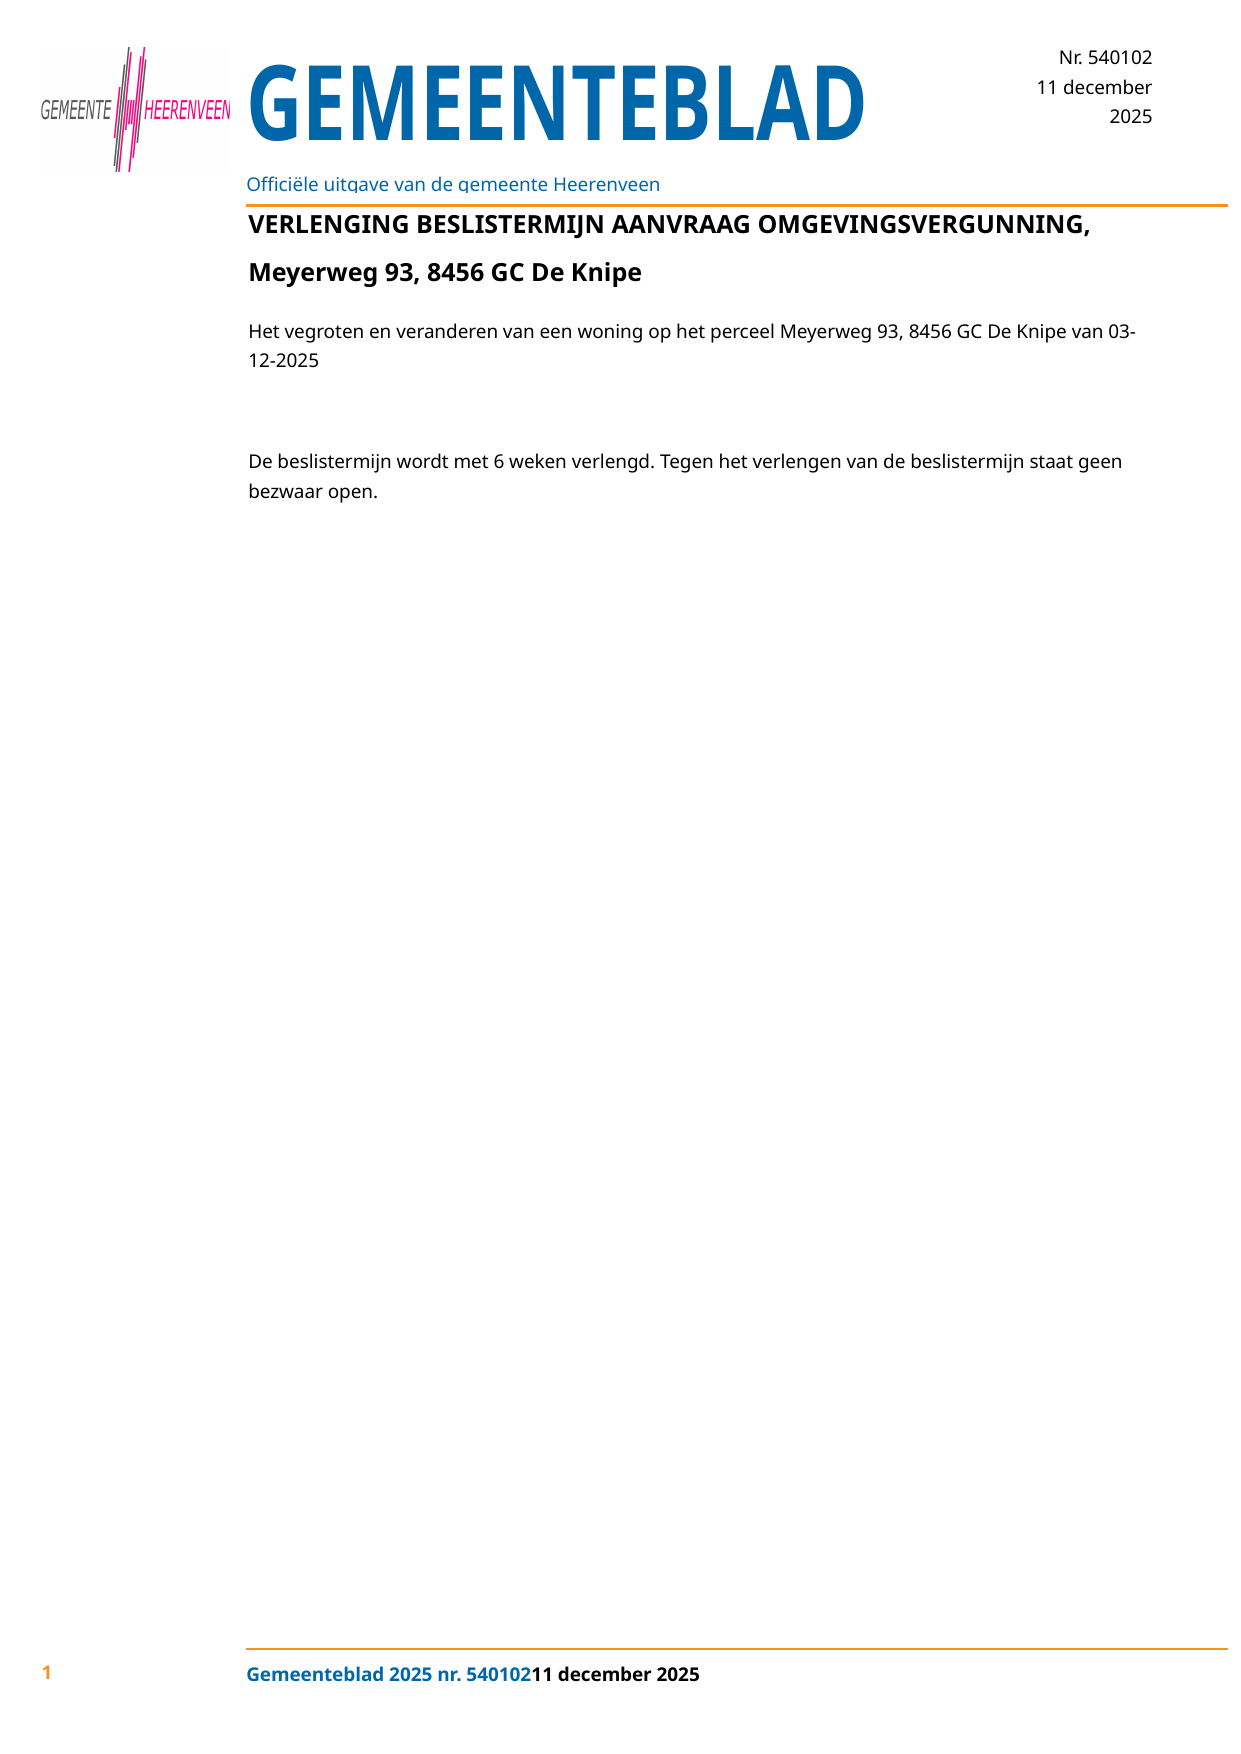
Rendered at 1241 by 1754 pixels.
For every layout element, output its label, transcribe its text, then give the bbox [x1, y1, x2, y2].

picture [41, 47, 231, 172]
text VERLENGING BESLISTERMIJN AANVRAAG OMGEVINGSVERGUNNING, Meyerweg 93, 8456 GC De Knipe [248, 207, 1152, 288]
text De beslistermijn wordt met 6 weken verlengd. Tegen het verlengen van de beslistermijn staat geen bezwaar open. [248, 448, 1152, 504]
text Het vegroten en veranderen van een woning op het perceel Meyerweg 93, 8456 GC De Knipe van 03-12-2025 [248, 318, 1152, 373]
